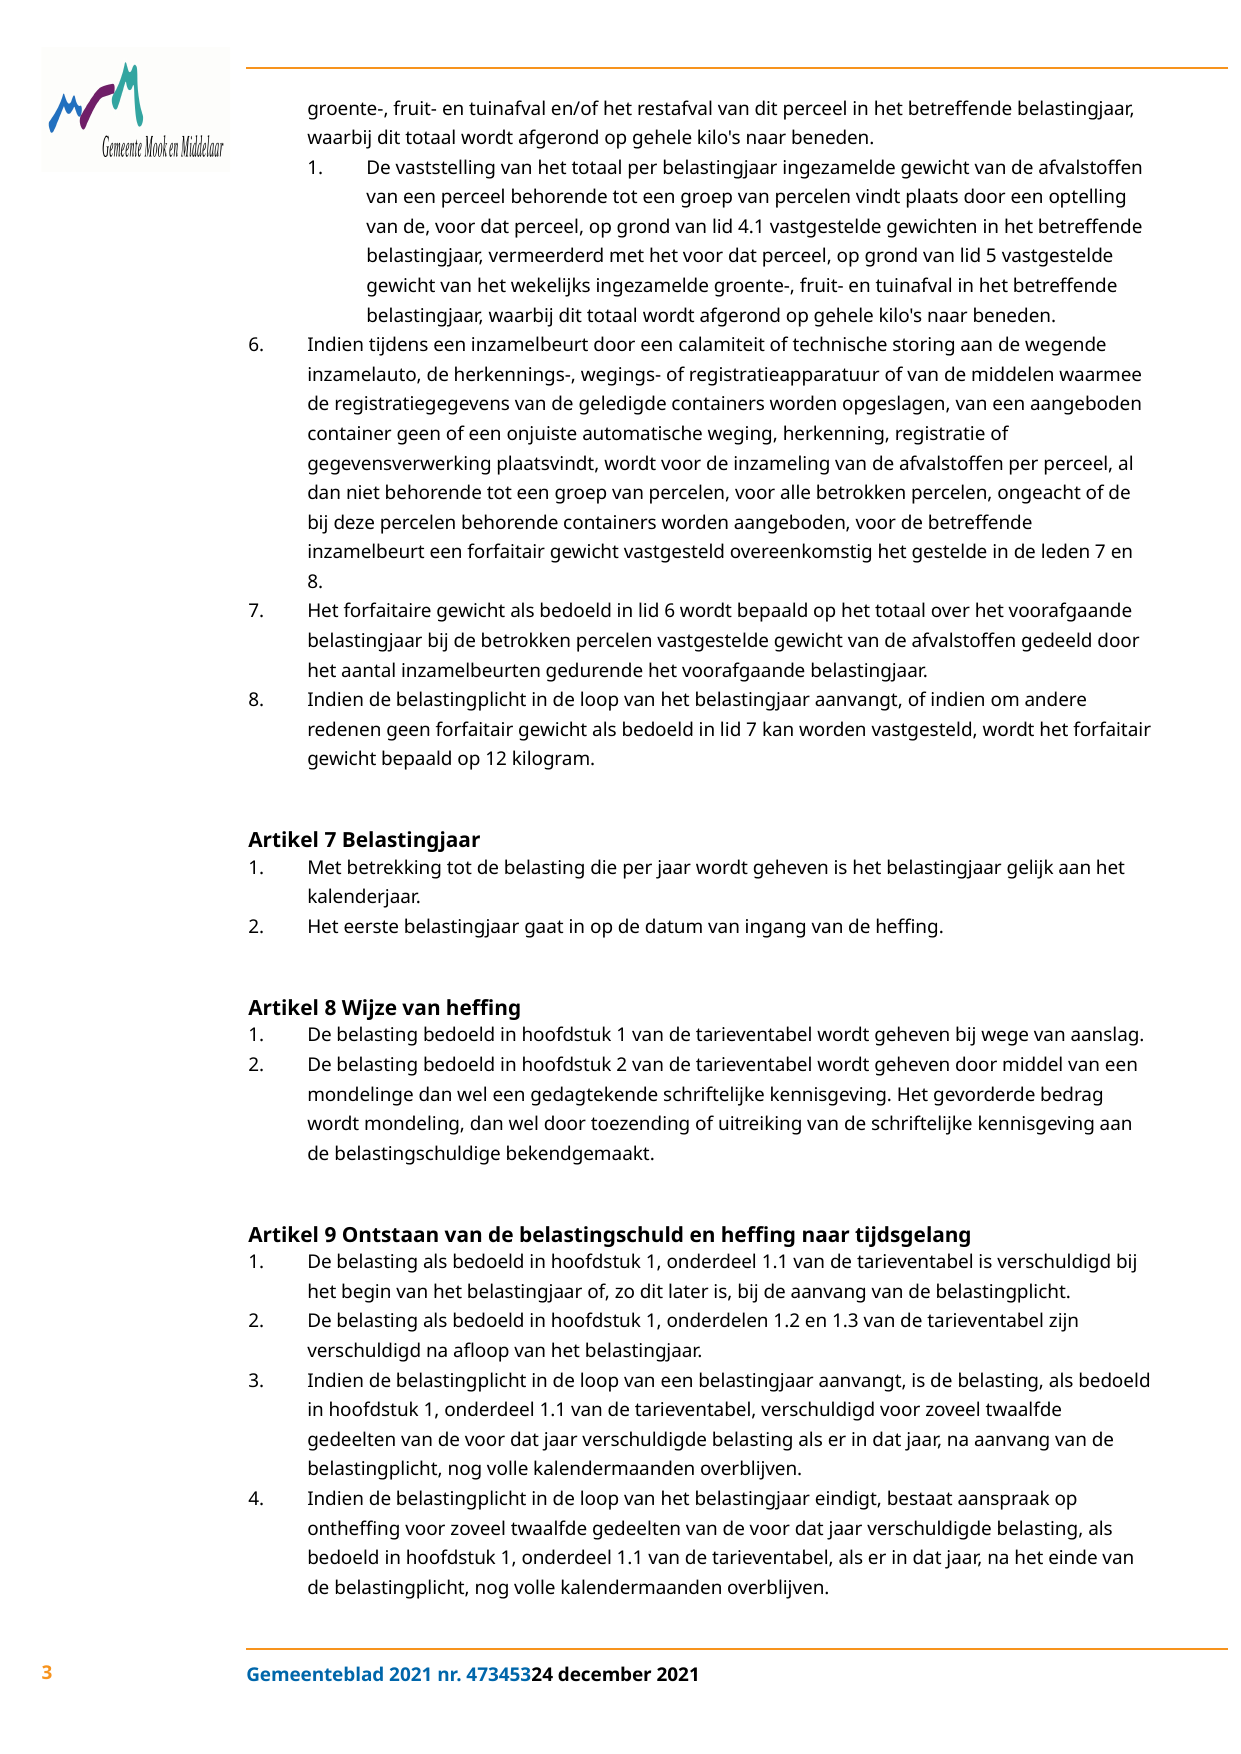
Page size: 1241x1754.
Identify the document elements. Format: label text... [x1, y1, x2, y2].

list groente-, fruit- en tuinafval en/of het restafval van dit perceel in het betreffende belastingjaar, waarbij dit totaal wordt afgerond op gehele kilo's naar beneden. [248, 95, 1152, 150]
list De belasting als bedoeld in hoofdstuk 1, onderdelen 1.2 en 1.3 van de tarieventabel zijn verschuldigd na afloop van het belastingjaar. [248, 1308, 1152, 1363]
list Indien de belastingplicht in de loop van het belastingjaar eindigt, bestaat aanspraak op ontheffing voor zoveel twaalfde gedeelten van de voor dat jaar verschuldigde belasting, als bedoeld in hoofdstuk 1, onderdeel 1.1 van de tarieventabel, als er in dat jaar, na het einde van de belastingplicht, nog volle kalendermaanden overblijven. [248, 1485, 1152, 1599]
list Het eerste belastingjaar gaat in op de datum van ingang van de heffing. [248, 913, 1152, 939]
picture [41, 47, 231, 172]
list Indien de belastingplicht in de loop van het belastingjaar aanvangt, of indien om andere redenen geen forfaitair gewicht als bedoeld in lid 7 kan worden vastgesteld, wordt het forfaitair gewicht bepaald op 12 kilogram. [248, 686, 1152, 771]
list Het forfaitaire gewicht als bedoeld in lid 6 wordt bepaald op het totaal over het voorafgaande belastingjaar bij de betrokken percelen vastgestelde gewicht van de afvalstoffen gedeeld door het aantal inzamelbeurten gedurende het voorafgaande belastingjaar. [248, 598, 1152, 683]
list Indien de belastingplicht in de loop van een belastingjaar aanvangt, is de belasting, als bedoeld in hoofdstuk 1, onderdeel 1.1 van de tarieventabel, verschuldigd voor zoveel twaalfde gedeelten van de voor dat jaar verschuldigde belasting als er in dat jaar, na aanvang van de belastingplicht, nog volle kalendermaanden overblijven. [248, 1367, 1152, 1481]
text Artikel 7 Belastingjaar [248, 826, 1152, 854]
list De belasting bedoeld in hoofdstuk 2 van de tarieventabel wordt geheven door middel van een mondelinge dan wel een gedagtekende schriftelijke kennisgeving. Het gevorderde bedrag wordt mondeling, dan wel door toezending of uitreiking van de schriftelijke kennisgeving aan de belastingschuldige bekendgemaakt. [248, 1051, 1152, 1166]
text Artikel 8 Wijze van heffing [248, 993, 1152, 1022]
list De vaststelling van het totaal per belastingjaar ingezamelde gewicht van de afvalstoffen van een perceel behorende tot een groep van percelen vindt plaats door een optelling van de, voor dat perceel, op grond van lid 4.1 vastgestelde gewichten in het betreffende belastingjaar, vermeerderd met het voor dat perceel, op grond van lid 5 vastgestelde gewicht van het wekelijks ingezamelde groente-, fruit- en tuinafval in het betreffende belastingjaar, waarbij dit totaal wordt afgerond op gehele kilo's naar beneden. [307, 154, 1152, 328]
list Indien tijdens een inzamelbeurt door een calamiteit of technische storing aan de wegende inzamelauto, de herkennings-, wegings- of registratieapparatuur of van de middelen waarmee de registratiegegevens van de geledigde containers worden opgeslagen, van een aangeboden container geen of een onjuiste automatische weging, herkenning, registratie of gegevensverwerking plaatsvindt, wordt voor de inzameling van de afvalstoffen per perceel, al dan niet behorende tot een groep van percelen, voor alle betrokken percelen, ongeacht of de bij deze percelen behorende containers worden aangeboden, voor de betreffende inzamelbeurt een forfaitair gewicht vastgesteld overeenkomstig het gestelde in de leden 7 en 8. [248, 331, 1152, 594]
list De belasting als bedoeld in hoofdstuk 1, onderdeel 1.1 van de tarieventabel is verschuldigd bij het begin van het belastingjaar of, zo dit later is, bij de aanvang van de belastingplicht. [248, 1248, 1152, 1304]
list De belasting bedoeld in hoofdstuk 1 van de tarieventabel wordt geheven bij wege van aanslag. [248, 1022, 1152, 1047]
list Met betrekking tot de belasting die per jaar wordt geheven is het belastingjaar gelijk aan het kalenderjaar. [248, 854, 1152, 909]
text Artikel 9 Ontstaan van de belastingschuld en heffing naar tijdsgelang [248, 1220, 1152, 1248]
